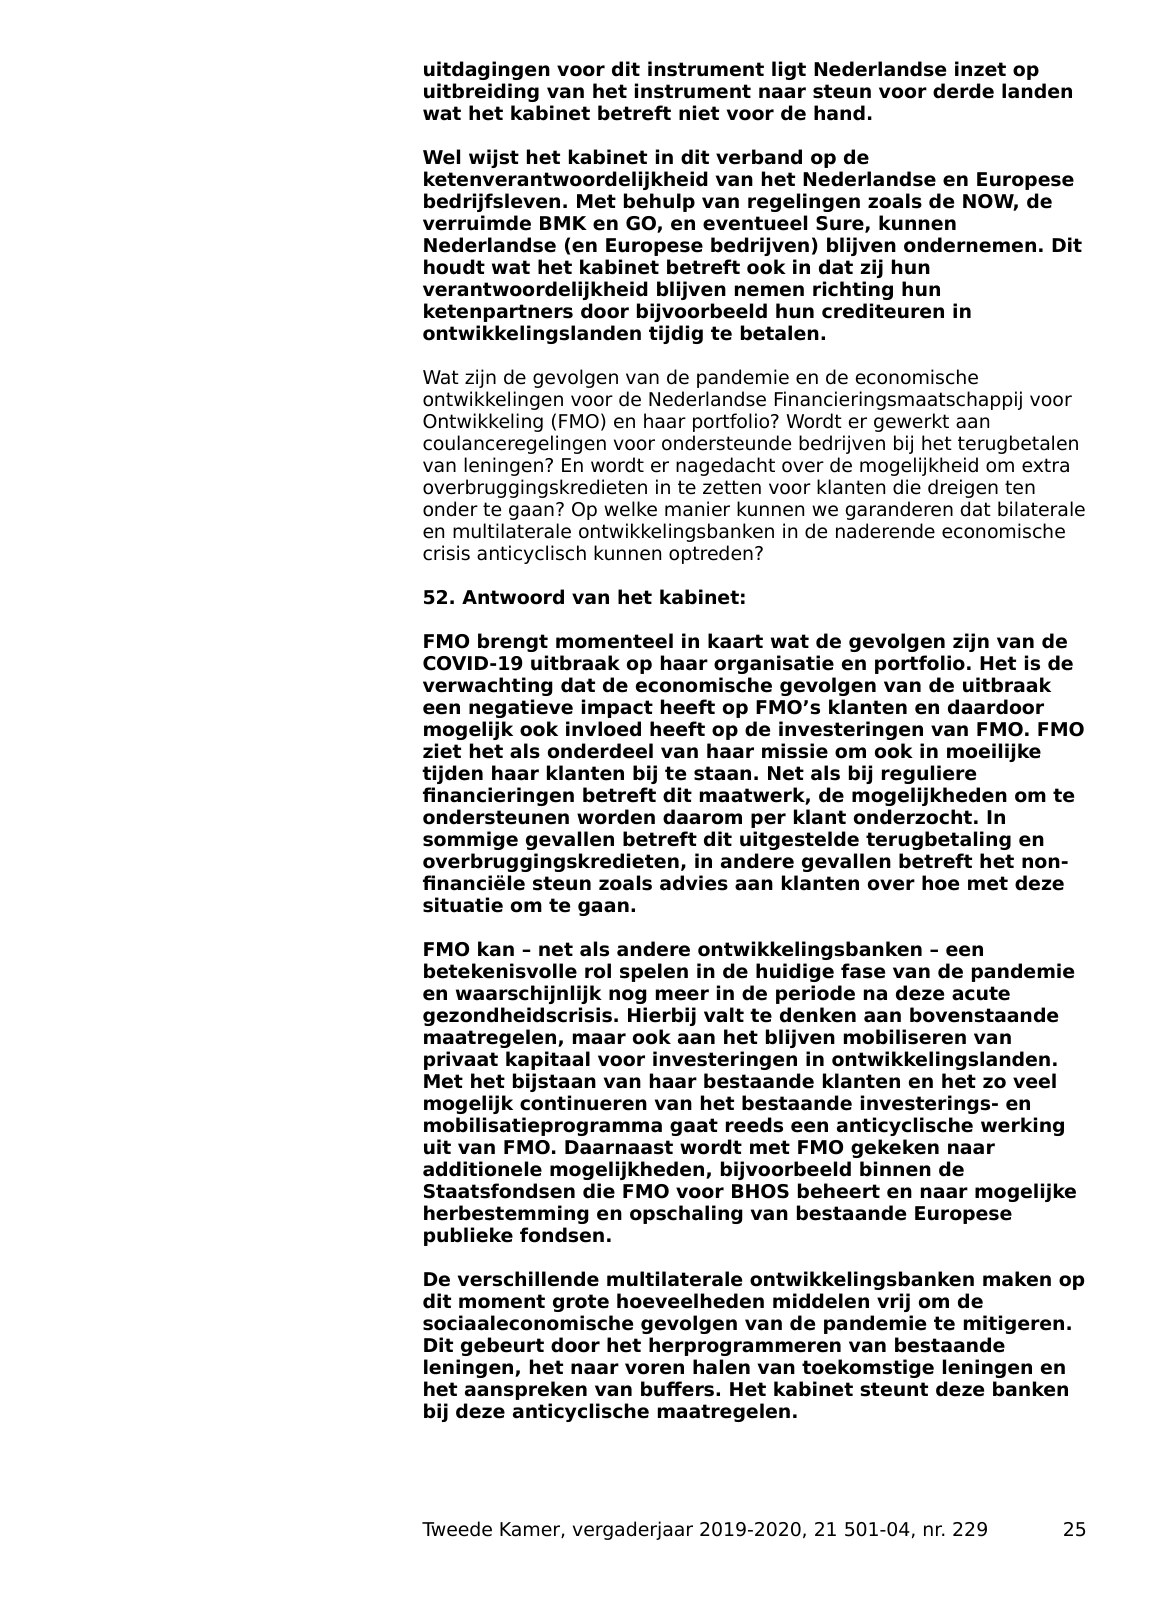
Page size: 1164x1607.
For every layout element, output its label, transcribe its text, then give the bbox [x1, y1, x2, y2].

text FMO kan – net als andere ontwikkelingsbanken – een betekenisvolle rol spelen in de huidige fase van de pandemie en waarschijnlijk nog meer in de periode na deze acute gezondheidscrisis. Hierbij valt te denken aan bovenstaande maatregelen, maar ook aan het blijven mobiliseren van privaat kapitaal voor investeringen in ontwikkelingslanden. Met het bijstaan van haar bestaande klanten en het zo veel mogelijk continueren van het bestaande investerings- en mobilisatieprogramma gaat reeds een anticyclische werking uit van FMO. Daarnaast wordt met FMO gekeken naar additionele mogelijkheden, bijvoorbeeld binnen de Staatsfondsen die FMO voor BHOS beheert en naar mogelijke herbestemming en opschaling van bestaande Europese publieke fondsen. [422, 939, 1087, 1247]
text uitdagingen voor dit instrument ligt Nederlandse inzet op uitbreiding van het instrument naar steun voor derde landen wat het kabinet betreft niet voor de hand. [422, 59, 1087, 125]
text Wat zijn de gevolgen van de pandemie en de economische ontwikkelingen voor de Nederlandse Financieringsmaatschappij voor Ontwikkeling (FMO) en haar portfolio? Wordt er gewerkt aan coulanceregelingen voor ondersteunde bedrijven bij het terugbetalen van leningen? En wordt er nagedacht over de mogelijkheid om extra overbruggingskredieten in te zetten voor klanten die dreigen ten onder te gaan? Op welke manier kunnen we garanderen dat bilaterale en multilaterale ontwikkelingsbanken in de naderende economische crisis anticyclisch kunnen optreden? [422, 367, 1087, 565]
text FMO brengt momenteel in kaart wat de gevolgen zijn van de COVID-19 uitbraak op haar organisatie en portfolio. Het is de verwachting dat de economische gevolgen van de uitbraak een negatieve impact heeft op FMO’s klanten en daardoor mogelijk ook invloed heeft op de investeringen van FMO. FMO ziet het als onderdeel van haar missie om ook in moeilijke tijden haar klanten bij te staan. Net als bij reguliere financieringen betreft dit maatwerk, de mogelijkheden om te ondersteunen worden daarom per klant onderzocht. In sommige gevallen betreft dit uitgestelde terugbetaling en overbruggingskredieten, in andere gevallen betreft het non-financiële steun zoals advies aan klanten over hoe met deze situatie om te gaan. [422, 631, 1087, 917]
text De verschillende multilaterale ontwikkelingsbanken maken op dit moment grote hoeveelheden middelen vrij om de sociaaleconomische gevolgen van de pandemie te mitigeren. Dit gebeurt door het herprogrammeren van bestaande leningen, het naar voren halen van toekomstige leningen en het aanspreken van buffers. Het kabinet steunt deze banken bij deze anticyclische maatregelen. [422, 1269, 1087, 1423]
text Wel wijst het kabinet in dit verband op de ketenverantwoordelijkheid van het Nederlandse en Europese bedrijfsleven. Met behulp van regelingen zoals de NOW, de verruimde BMK en GO, en eventueel Sure, kunnen Nederlandse (en Europese bedrijven) blijven ondernemen. Dit houdt wat het kabinet betreft ook in dat zij hun verantwoordelijkheid blijven nemen richting hun ketenpartners door bijvoorbeeld hun crediteuren in ontwikkelingslanden tijdig te betalen. [422, 147, 1087, 345]
text 52. Antwoord van het kabinet: [422, 587, 1087, 609]
